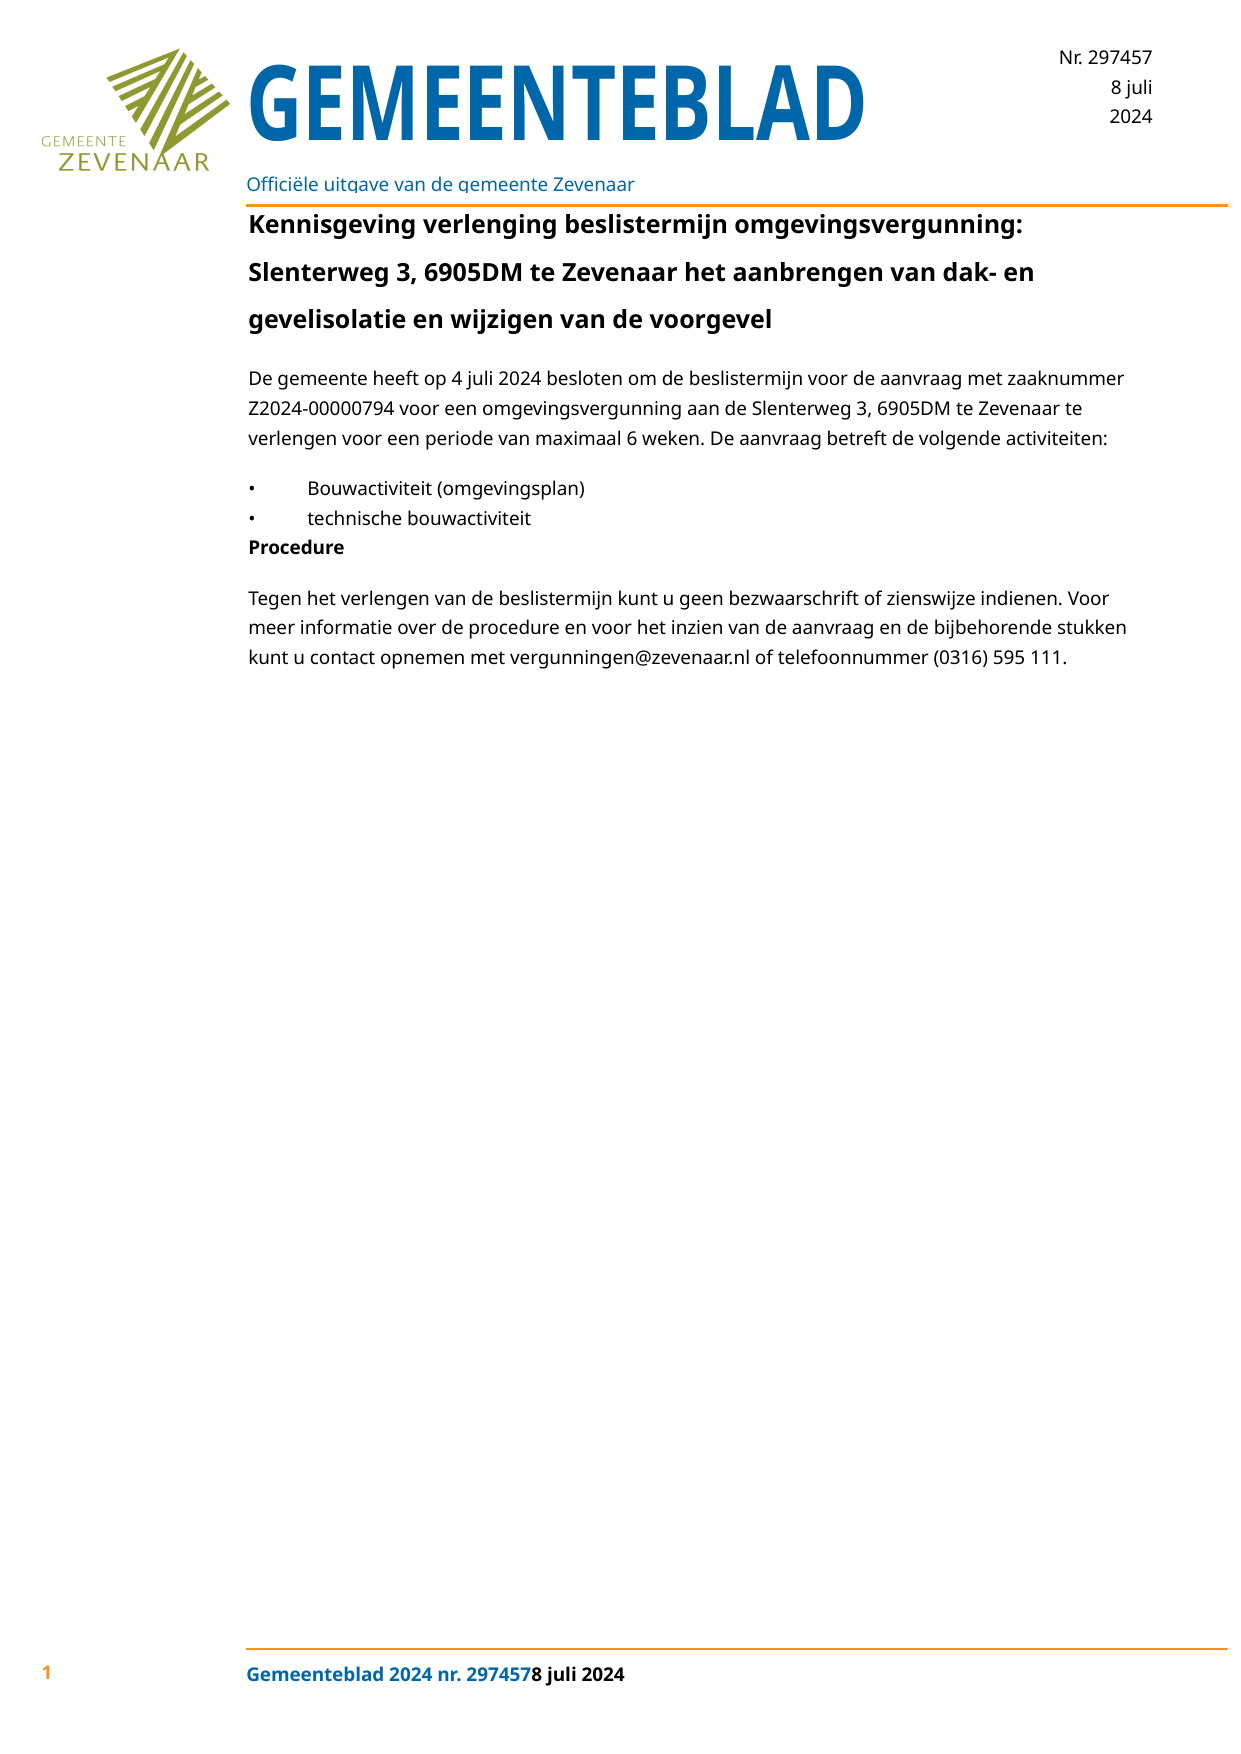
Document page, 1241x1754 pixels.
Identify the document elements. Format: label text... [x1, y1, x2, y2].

text Tegen het verlengen van de beslistermijn kunt u geen bezwaarschrift of zienswijze indienen. Voor meer informatie over de procedure en voor het inzien van de aanvraag en de bijbehorende stukken kunt u contact opnemen met vergunningen@zevenaar.nl of telefoonnummer (0316) 595 111. [248, 585, 1152, 669]
text Procedure [248, 534, 1152, 560]
list technische bouwactiviteit [248, 505, 1152, 530]
text Kennisgeving verlenging beslistermijn omgevingsvergunning: Slenterweg 3, 6905DM te Zevenaar het aanbrengen van dak- en gevelisolatie en wijzigen van de voorgevel [248, 207, 1152, 336]
picture [41, 47, 231, 172]
list Bouwactiviteit (omgevingsplan) [248, 475, 1152, 501]
text De gemeente heeft op 4 juli 2024 besloten om de beslistermijn voor de aanvraag met zaaknummer Z2024-00000794 voor een omgevingsvergunning aan de Slenterweg 3, 6905DM te Zevenaar te verlengen voor een periode van maximaal 6 weken. De aanvraag betreft de volgende activiteiten: [248, 366, 1152, 450]
